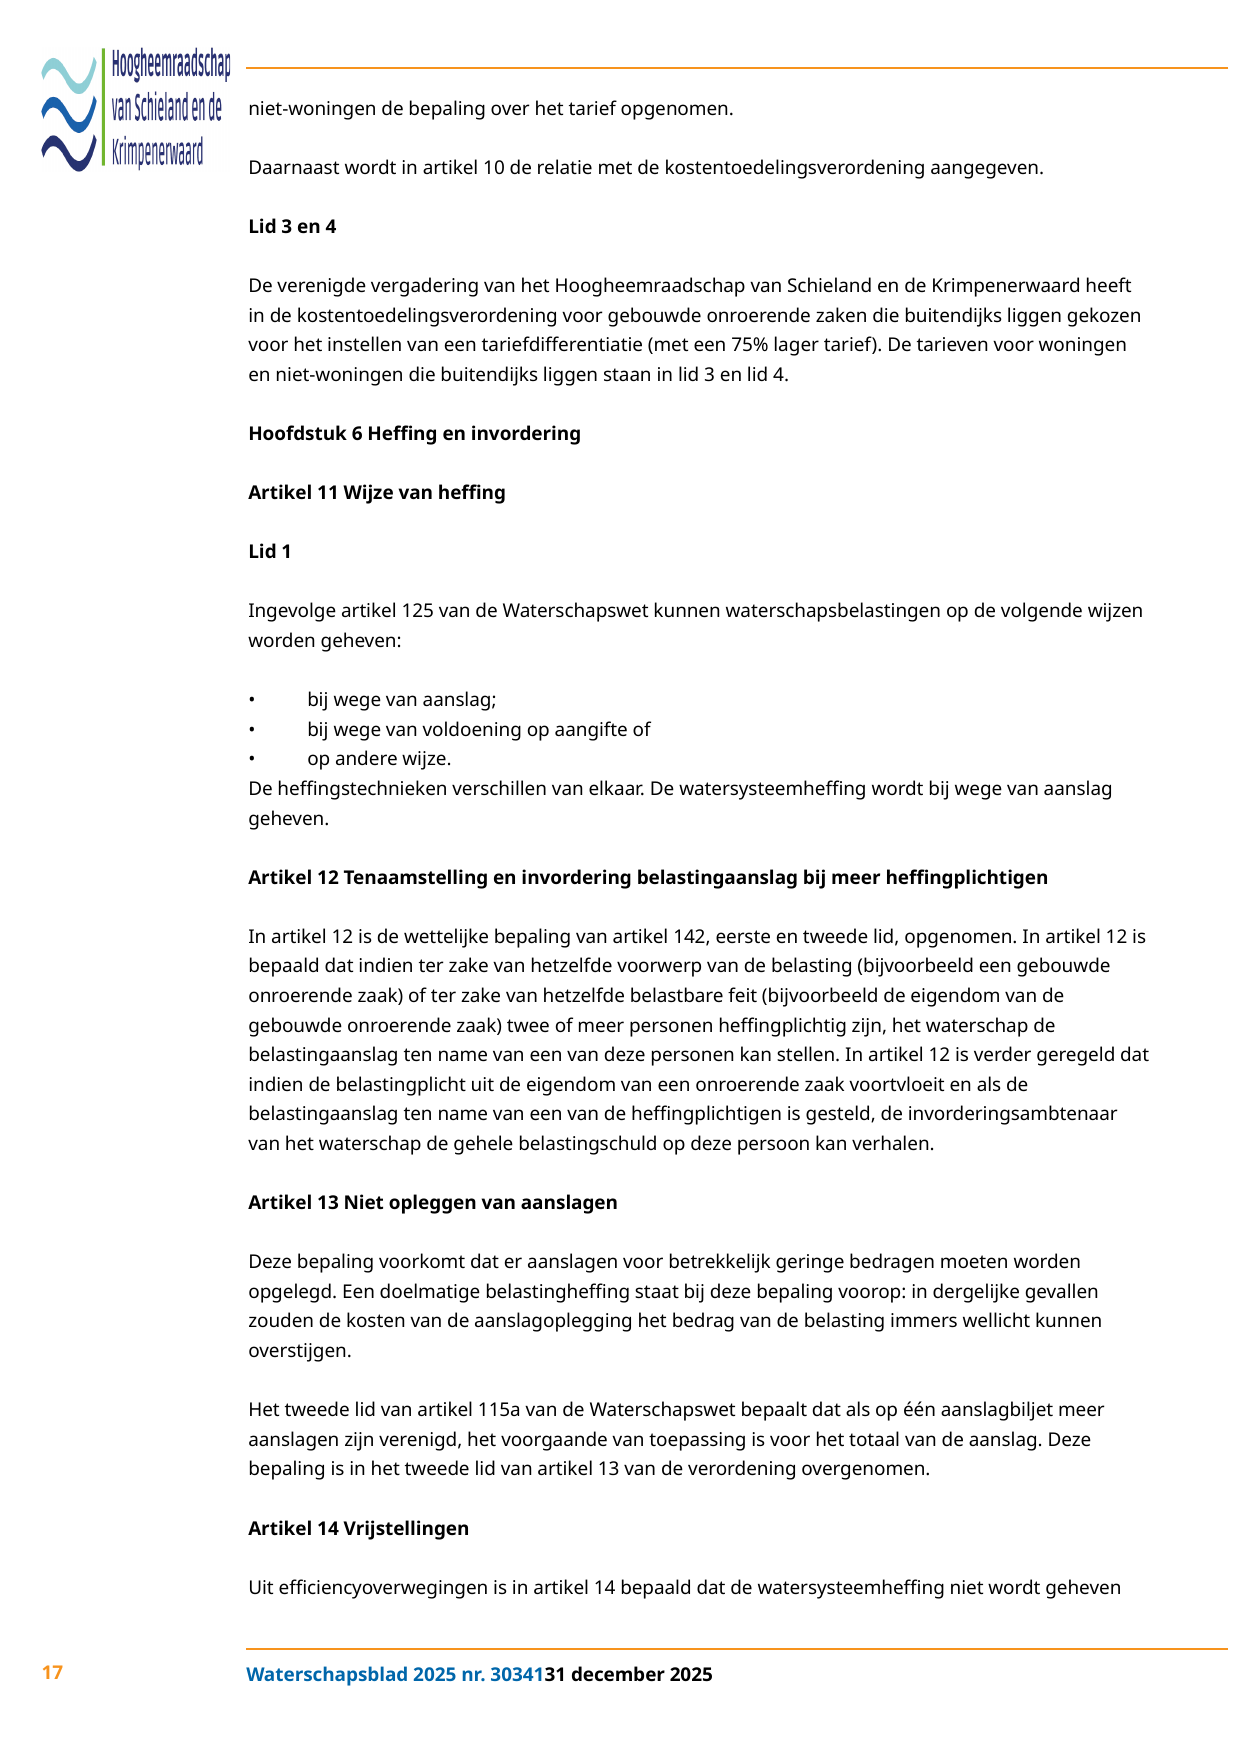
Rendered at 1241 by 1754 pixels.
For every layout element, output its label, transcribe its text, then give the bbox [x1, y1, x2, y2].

text Lid 1 [248, 538, 1152, 564]
text Artikel 11 Wijze van heffing [248, 479, 1152, 505]
text niet-woningen de bepaling over het tarief opgenomen. [248, 95, 1152, 121]
list bij wege van voldoening op aangifte of [248, 716, 1152, 742]
list op andere wijze. [248, 746, 1152, 771]
text Ingevolge artikel 125 van de Waterschapswet kunnen waterschapsbelastingen op de volgende wijzen worden geheven: [248, 598, 1152, 653]
text De verenigde vergadering van het Hoogheemraadschap van Schieland en de Krimpenerwaard heeft in de kostentoedelingsverordening voor gebouwde onroerende zaken die buitendijks liggen gekozen voor het instellen van een tariefdifferentiatie (met een 75% lager tarief). De tarieven voor woningen en niet-woningen die buitendijks liggen staan in lid 3 en lid 4. [248, 272, 1152, 387]
text Uit efficiencyoverwegingen is in artikel 14 bepaald dat de watersysteemheffing niet wordt geheven [248, 1574, 1152, 1600]
text Daarnaast wordt in artikel 10 de relatie met de kostentoedelingsverordening aangegeven. [248, 154, 1152, 180]
picture [41, 47, 231, 172]
text Artikel 12 Tenaamstelling en invordering belastingaanslag bij meer heffingplichtigen [248, 864, 1152, 890]
text Het tweede lid van artikel 115a van de Waterschapswet bepaalt dat als op één aanslagbiljet meer aanslagen zijn verenigd, het voorgaande van toepassing is voor het totaal van de aanslag. Deze bepaling is in het tweede lid van artikel 13 van de verordening overgenomen. [248, 1396, 1152, 1481]
text De heffingstechnieken verschillen van elkaar. De watersysteemheffing wordt bij wege van aanslag geheven. [248, 775, 1152, 831]
text Lid 3 en 4 [248, 213, 1152, 239]
text In artikel 12 is de wettelijke bepaling van artikel 142, eerste en tweede lid, opgenomen. In artikel 12 is bepaald dat indien ter zake van hetzelfde voorwerp van de belasting (bijvoorbeeld een gebouwde onroerende zaak) of ter zake van hetzelfde belastbare feit (bijvoorbeeld de eigendom van de gebouwde onroerende zaak) twee of meer personen heffingplichtig zijn, het waterschap de belastingaanslag ten name van een van deze personen kan stellen. In artikel 12 is verder geregeld dat indien de belastingplicht uit de eigendom van een onroerende zaak voortvloeit en als de belastingaanslag ten name van een van de heffingplichtigen is gesteld, de invorderingsambtenaar van het waterschap de gehele belastingschuld op deze persoon kan verhalen. [248, 923, 1152, 1156]
text Deze bepaling voorkomt dat er aanslagen voor betrekkelijk geringe bedragen moeten worden opgelegd. Een doelmatige belastingheffing staat bij deze bepaling voorop: in dergelijke gevallen zouden de kosten van de aanslagoplegging het bedrag van de belasting immers wellicht kunnen overstijgen. [248, 1248, 1152, 1363]
list bij wege van aanslag; [248, 686, 1152, 712]
text Hoofdstuk 6 Heffing en invordering [248, 420, 1152, 446]
text Artikel 13 Niet opleggen van aanslagen [248, 1189, 1152, 1215]
text Artikel 14 Vrijstellingen [248, 1515, 1152, 1541]
